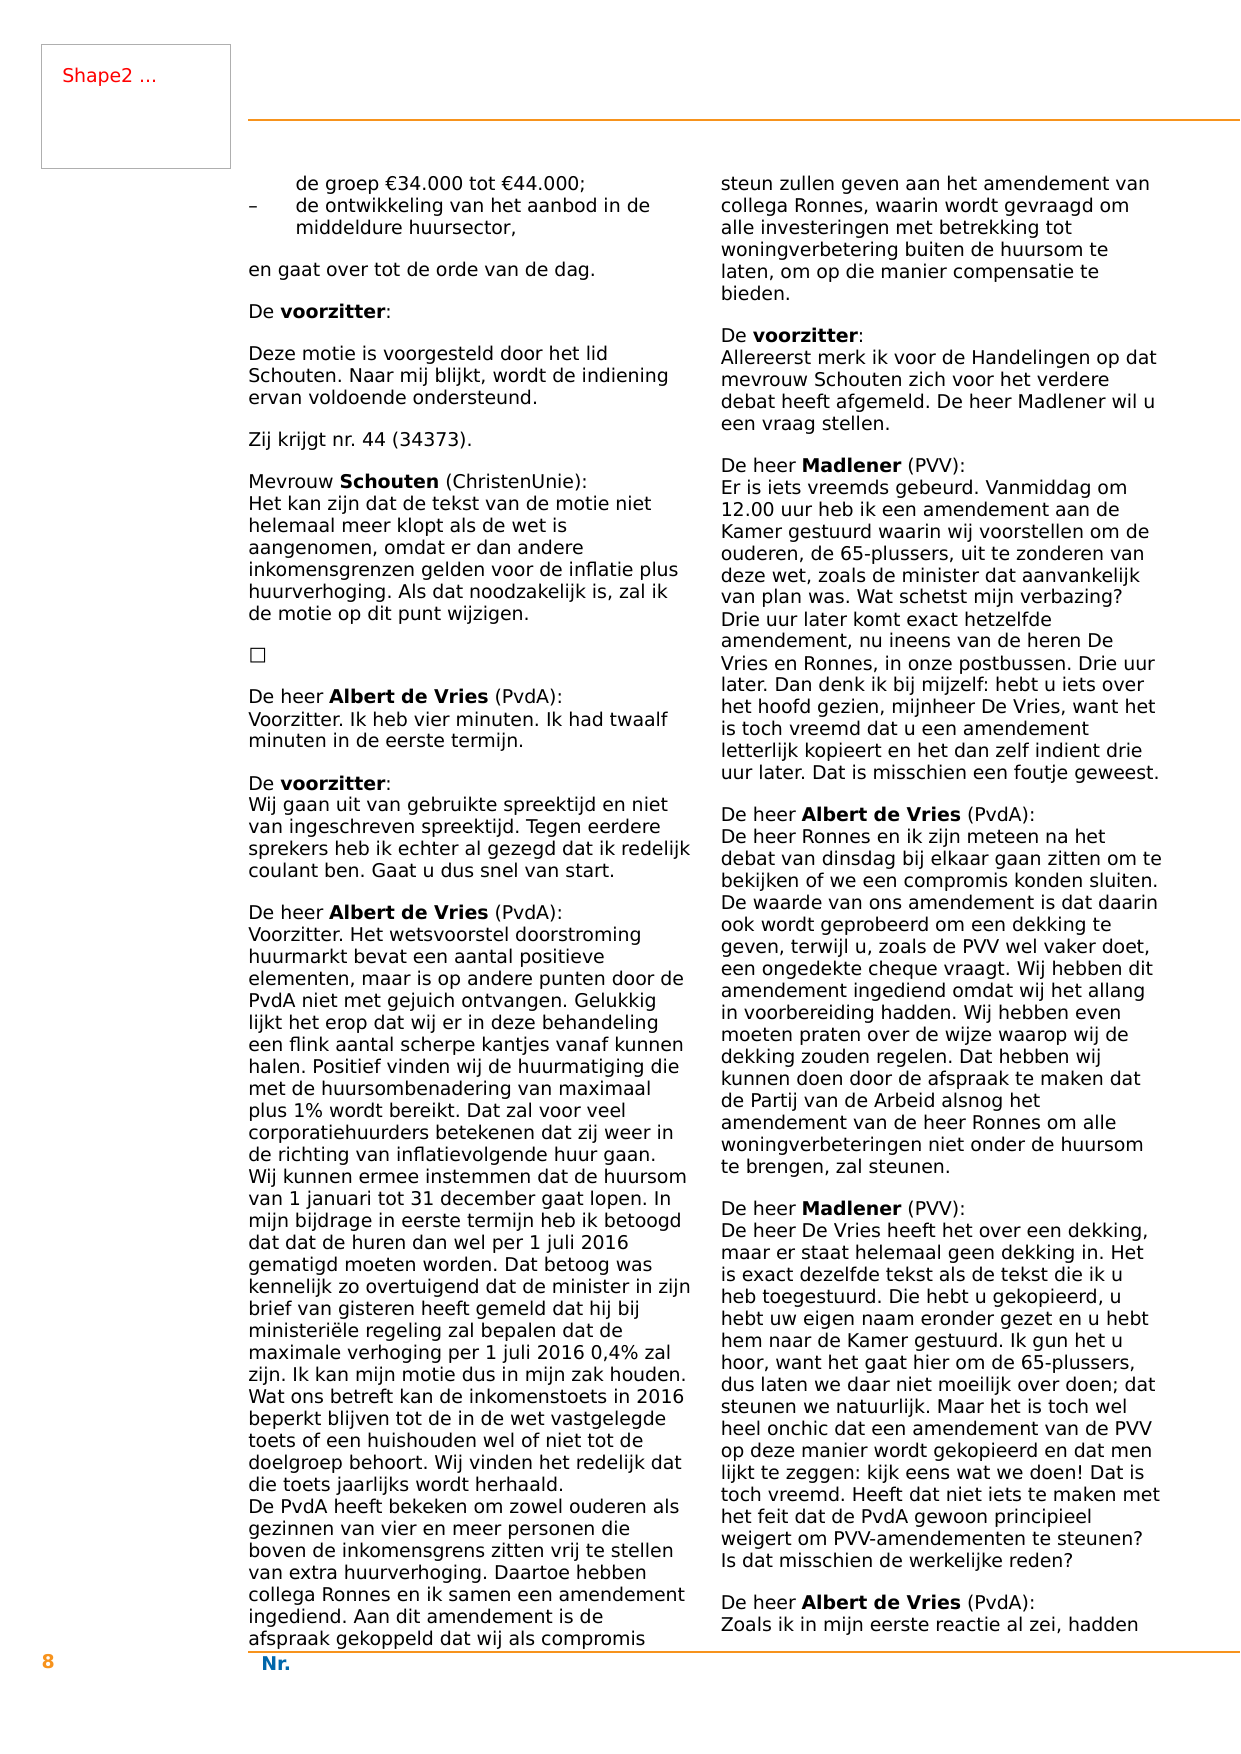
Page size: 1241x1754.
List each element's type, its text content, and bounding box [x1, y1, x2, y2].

text De PvdA heeft bekeken om zowel ouderen als gezinnen van vier en meer personen die boven de inkomensgrens zitten vrij te stellen van extra huurverhoging. Daartoe hebben collega Ronnes en ik samen een amendement ingediend. Aan dit amendement is de afspraak gekoppeld dat wij als compromis [248, 1496, 691, 1649]
text Allereerst merk ik voor de Handelingen op dat mevrouw Schouten zich voor het verdere debat heeft afgemeld. De heer Madlener wil u een vraag stellen. [721, 347, 1163, 434]
text De heer Madlener (PVV): [721, 454, 1163, 477]
text De heer Madlener (PVV): [721, 1198, 1163, 1220]
text steun zullen geven aan het amendement van collega Ronnes, waarin wordt gevraagd om alle investeringen met betrekking tot woningverbetering buiten de huursom te laten, om op die manier compensatie te bieden. [721, 173, 1163, 305]
text en gaat over tot de orde van de dag. [248, 259, 691, 281]
text Wij kunnen ermee instemmen dat de huursom van 1 januari tot 31 december gaat lopen. In mijn bijdrage in eerste termijn heb ik betoogd dat dat de huren dan wel per 1 juli 2016 gematigd moeten worden. Dat betoog was kennelijk zo overtuigend dat de minister in zijn brief van gisteren heeft gemeld dat hij bij ministeriële regeling zal bepalen dat de maximale verhoging per 1 juli 2016 0,4% zal zijn. Ik kan mijn motie dus in mijn zak houden. [248, 1166, 691, 1386]
text De heer Albert de Vries (PvdA): [721, 1592, 1163, 1613]
text ⬜ [248, 644, 691, 666]
text De heer Ronnes en ik zijn meteen na het debat van dinsdag bij elkaar gaan zitten om te bekijken of we een compromis konden sluiten. De waarde van ons amendement is dat daarin ook wordt geprobeerd om een dekking te geven, terwijl u, zoals de PVV wel vaker doet, een ongedekte cheque vraagt. Wij hebben dit amendement ingediend omdat wij het allang in voorbereiding hadden. Wij hebben even moeten praten over de wijze waarop wij de dekking zouden regelen. Dat hebben wij kunnen doen door de afspraak te maken dat de Partij van de Arbeid alsnog het amendement van de heer Ronnes om alle woningverbeteringen niet onder de huursom te brengen, zal steunen. [721, 826, 1163, 1178]
text Voorzitter. Ik heb vier minuten. Ik had twaalf minuten in de eerste termijn. [248, 708, 691, 752]
text Mevrouw Schouten (ChristenUnie): [248, 471, 691, 493]
text De voorzitter: [248, 772, 691, 794]
text Het kan zijn dat de tekst van de motie niet helemaal meer klopt als de wet is aangenomen, omdat er dan andere inkomensgrenzen gelden voor de inflatie plus huurverhoging. Als dat noodzakelijk is, zal ik de motie op dit punt wijzigen. [248, 493, 691, 624]
text De voorzitter: [248, 301, 691, 323]
text Wat ons betreft kan de inkomenstoets in 2016 beperkt blijven tot de in de wet vastgelegde toets of een huishouden wel of niet tot de doelgroep behoort. Wij vinden het redelijk dat die toets jaarlijks wordt herhaald. [248, 1386, 691, 1496]
text Zoals ik in mijn eerste reactie al zei, hadden [721, 1613, 1163, 1636]
text De heer Albert de Vries (PvdA): [248, 686, 691, 708]
text Er is iets vreemds gebeurd. Vanmiddag om 12.00 uur heb ik een amendement aan de Kamer gestuurd waarin wij voorstellen om de ouderen, de 65-plussers, uit te zonderen van deze wet, zoals de minister dat aanvankelijk van plan was. Wat schetst mijn verbazing? Drie uur later komt exact hetzelfde amendement, nu ineens van de heren De Vries en Ronnes, in onze postbussen. Drie uur later. Dan denk ik bij mijzelf: hebt u iets over het hoofd gezien, mijnheer De Vries, want het is toch vreemd dat u een amendement letterlijk kopieert en het dan zelf indient drie uur later. Dat is misschien een foutje geweest. [721, 477, 1163, 784]
text Zij krijgt nr. 44 (34373). [248, 429, 691, 451]
text Voorzitter. Het wetsvoorstel doorstroming huurmarkt bevat een aantal positieve elementen, maar is op andere punten door de PvdA niet met gejuich ontvangen. Gelukkig lijkt het erop dat wij er in deze behandeling een flink aantal scherpe kantjes vanaf kunnen halen. Positief vinden wij de huurmatiging die met de huursombenadering van maximaal plus 1% wordt bereikt. Dat zal voor veel corporatiehuurders betekenen dat zij weer in de richting van inflatievolgende huur gaan. [248, 924, 691, 1166]
text De heer Albert de Vries (PvdA): [248, 902, 691, 924]
text De voorzitter: [721, 325, 1163, 347]
text De heer De Vries heeft het over een dekking, maar er staat helemaal geen dekking in. Het is exact dezelfde tekst als de tekst die ik u heb toegestuurd. Die hebt u gekopieerd, u hebt uw eigen naam eronder gezet en u hebt hem naar de Kamer gestuurd. Ik gun het u hoor, want het gaat hier om de 65-plussers, dus laten we daar niet moeilijk over doen; dat steunen we natuurlijk. Maar het is toch wel heel onchic dat een amendement van de PVV op deze manier wordt gekopieerd en dat men lijkt te zeggen: kijk eens wat we doen! Dat is toch vreemd. Heeft dat niet iets te maken met het feit dat de PvdA gewoon principieel weigert om PVV-amendementen te steunen? Is dat misschien de werkelijke reden? [721, 1220, 1163, 1572]
list de ontwikkeling van het aanbod in de middeldure huursector, [248, 195, 691, 239]
text De heer Albert de Vries (PvdA): [721, 804, 1163, 826]
text Wij gaan uit van gebruikte spreektijd en niet van ingeschreven spreektijd. Tegen eerdere sprekers heb ik echter al gezegd dat ik redelijk coulant ben. Gaat u dus snel van start. [248, 794, 691, 882]
text Deze motie is voorgesteld door het lid Schouten. Naar mij blijkt, wordt de indiening ervan voldoende ondersteund. [248, 343, 691, 409]
list de groep €34.000 tot €44.000; [248, 173, 691, 195]
